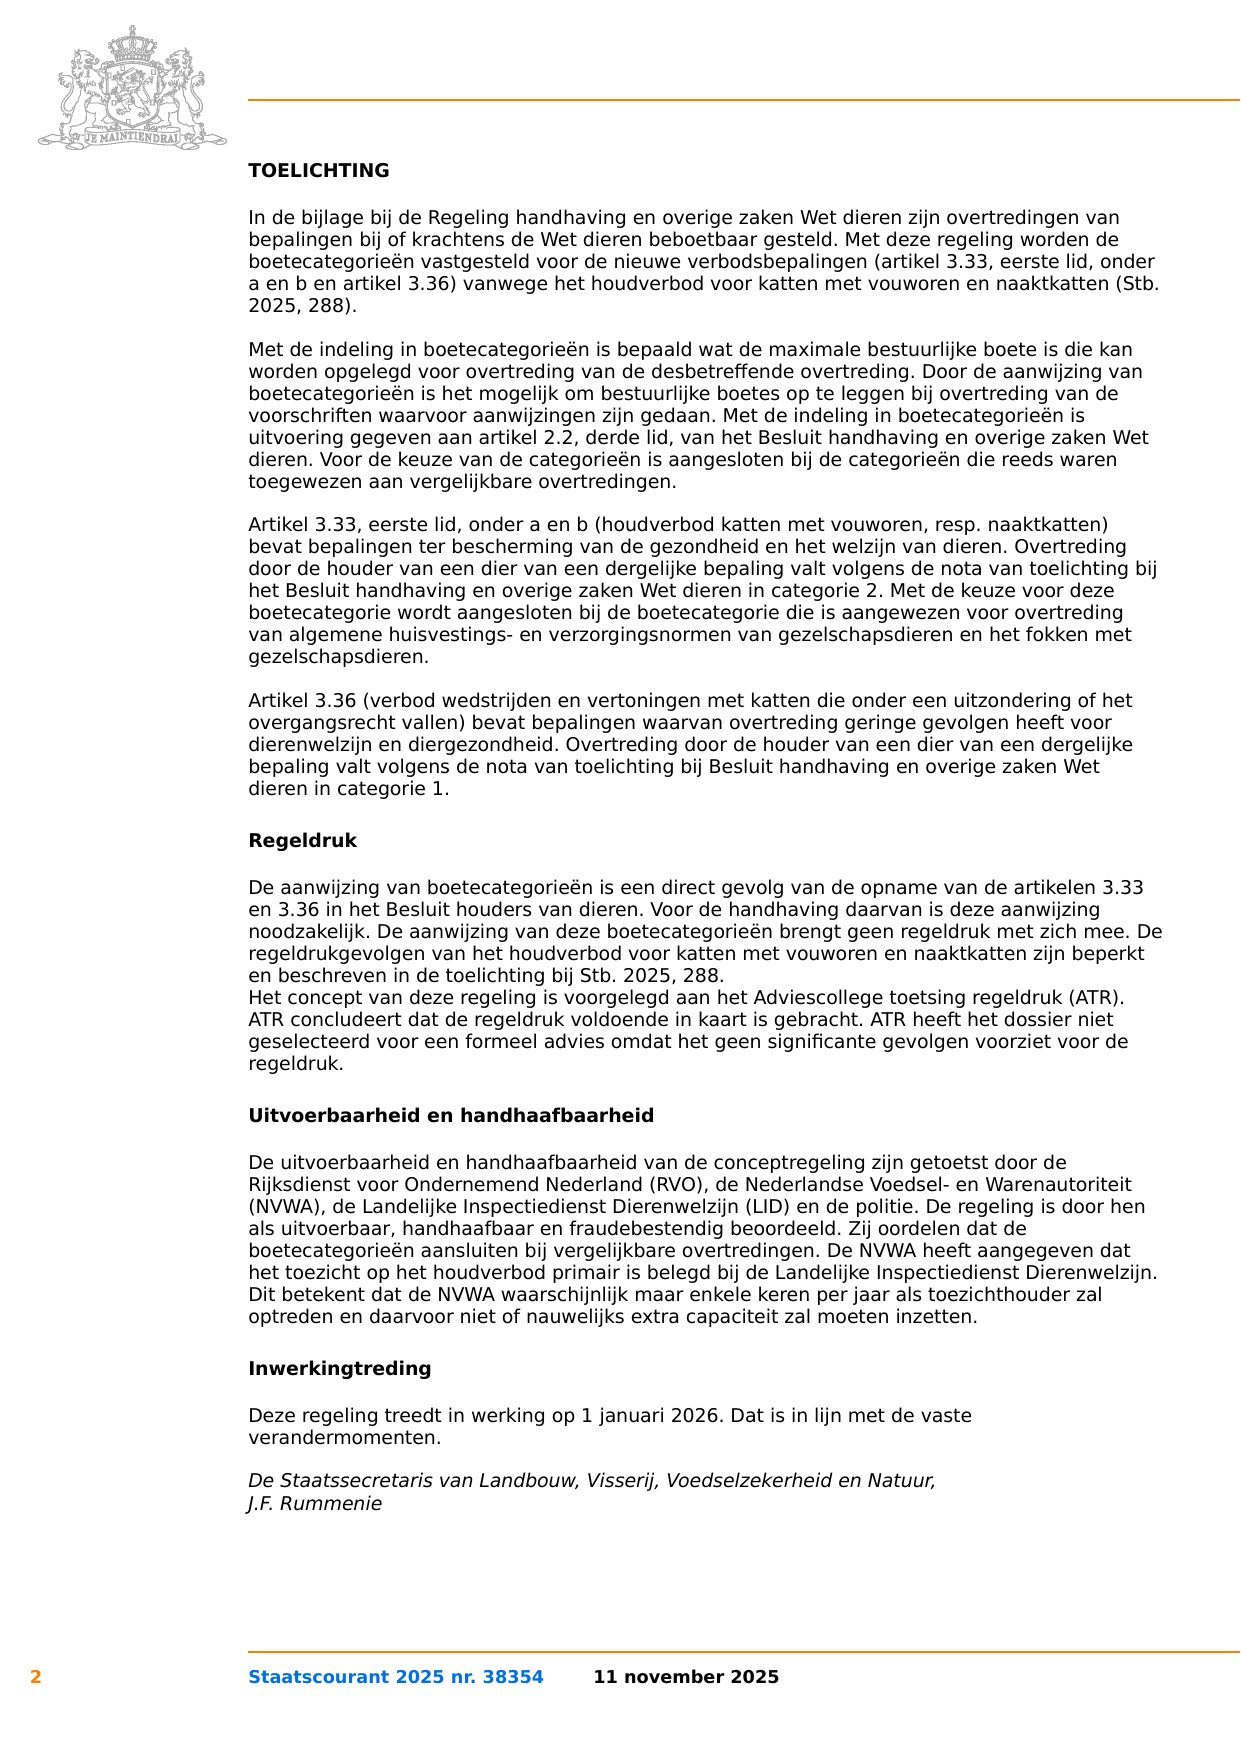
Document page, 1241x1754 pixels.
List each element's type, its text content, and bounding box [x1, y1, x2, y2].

text Deze regeling treedt in werking op 1 januari 2026. Dat is in lijn met de vaste verandermomenten. [248, 1404, 1163, 1448]
text In de bijlage bij de Regeling handhaving en overige zaken Wet dieren zijn overtredingen van bepalingen bij of krachtens de Wet dieren beboetbaar gesteld. Met deze regeling worden de boetecategorieën vastgesteld voor de nieuwe verbodsbepalingen (artikel 3.33, eerste lid, onder a en b en artikel 3.36) vanwege het houdverbod voor katten met vouworen en naaktkatten (Stb. 2025, 288). [248, 207, 1163, 317]
text Het concept van deze regeling is voorgelegd aan het Adviescollege toetsing regeldruk (ATR). ATR concludeert dat de regeldruk voldoende in kaart is gebracht. ATR heeft het dossier niet geselecteerd voor een formeel advies omdat het geen significante gevolgen voorziet voor de regeldruk. [248, 987, 1163, 1075]
text Artikel 3.36 (verbod wedstrijden en vertoningen met katten die onder een uitzondering of het overgangsrecht vallen) bevat bepalingen waarvan overtreding geringe gevolgen heeft voor dierenwelzijn en diergezondheid. Overtreding door de houder van een dier van een dergelijke bepaling valt volgens de nota van toelichting bij Besluit handhaving en overige zaken Wet dieren in categorie 1. [248, 690, 1163, 800]
subtitle TOELICHTING [248, 160, 1163, 182]
subtitle Uitvoerbaarheid en handhaafbaarheid [248, 1105, 1163, 1127]
text Met de indeling in boetecategorieën is bepaald wat de maximale bestuurlijke boete is die kan worden opgelegd voor overtreding van de desbetreffende overtreding. Door de aanwijzing van boetecategorieën is het mogelijk om bestuurlijke boetes op te leggen bij overtreding van de voorschriften waarvoor aanwijzingen zijn gedaan. Met de indeling in boetecategorieën is uitvoering gegeven aan artikel 2.2, derde lid, van het Besluit handhaving en overige zaken Wet dieren. Voor de keuze van de categorieën is aangesloten bij de categorieën die reeds waren toegewezen aan vergelijkbare overtredingen. [248, 339, 1163, 492]
subtitle Inwerkingtreding [248, 1358, 1163, 1379]
picture [38, 25, 227, 150]
subtitle Regeldruk [248, 830, 1163, 852]
text De Staatssecretaris van Landbouw, Visserij, Voedselzekerheid en Natuur, J.F. Rummenie [248, 1470, 1163, 1514]
text De uitvoerbaarheid en handhaafbaarheid van de conceptregeling zijn getoetst door de Rijksdienst voor Ondernemend Nederland (RVO), de Nederlandse Voedsel- en Warenautoriteit (NVWA), de Landelijke Inspectiedienst Dierenwelzijn (LID) en de politie. De regeling is door hen als uitvoerbaar, handhaafbaar en fraudebestendig beoordeeld. Zij oordelen dat de boetecategorieën aansluiten bij vergelijkbare overtredingen. De NVWA heeft aangegeven dat het toezicht op het houdverbod primair is belegd bij de Landelijke Inspectiedienst Dierenwelzijn. Dit betekent dat de NVWA waarschijnlijk maar enkele keren per jaar als toezichthouder zal optreden en daarvoor niet of nauwelijks extra capaciteit zal moeten inzetten. [248, 1152, 1163, 1328]
text De aanwijzing van boetecategorieën is een direct gevolg van de opname van de artikelen 3.33 en 3.36 in het Besluit houders van dieren. Voor de handhaving daarvan is deze aanwijzing noodzakelijk. De aanwijzing van deze boetecategorieën brengt geen regeldruk met zich mee. De regeldrukgevolgen van het houdverbod voor katten met vouworen en naaktkatten zijn beperkt en beschreven in de toelichting bij Stb. 2025, 288. [248, 877, 1163, 987]
text Artikel 3.33, eerste lid, onder a en b (houdverbod katten met vouworen, resp. naaktkatten) bevat bepalingen ter bescherming van de gezondheid en het welzijn van dieren. Overtreding door de houder van een dier van een dergelijke bepaling valt volgens de nota van toelichting bij het Besluit handhaving en overige zaken Wet dieren in categorie 2. Met de keuze voor deze boetecategorie wordt aangesloten bij de boetecategorie die is aangewezen voor overtreding van algemene huisvestings- en verzorgingsnormen van gezelschapsdieren en het fokken met gezelschapsdieren. [248, 514, 1163, 668]
